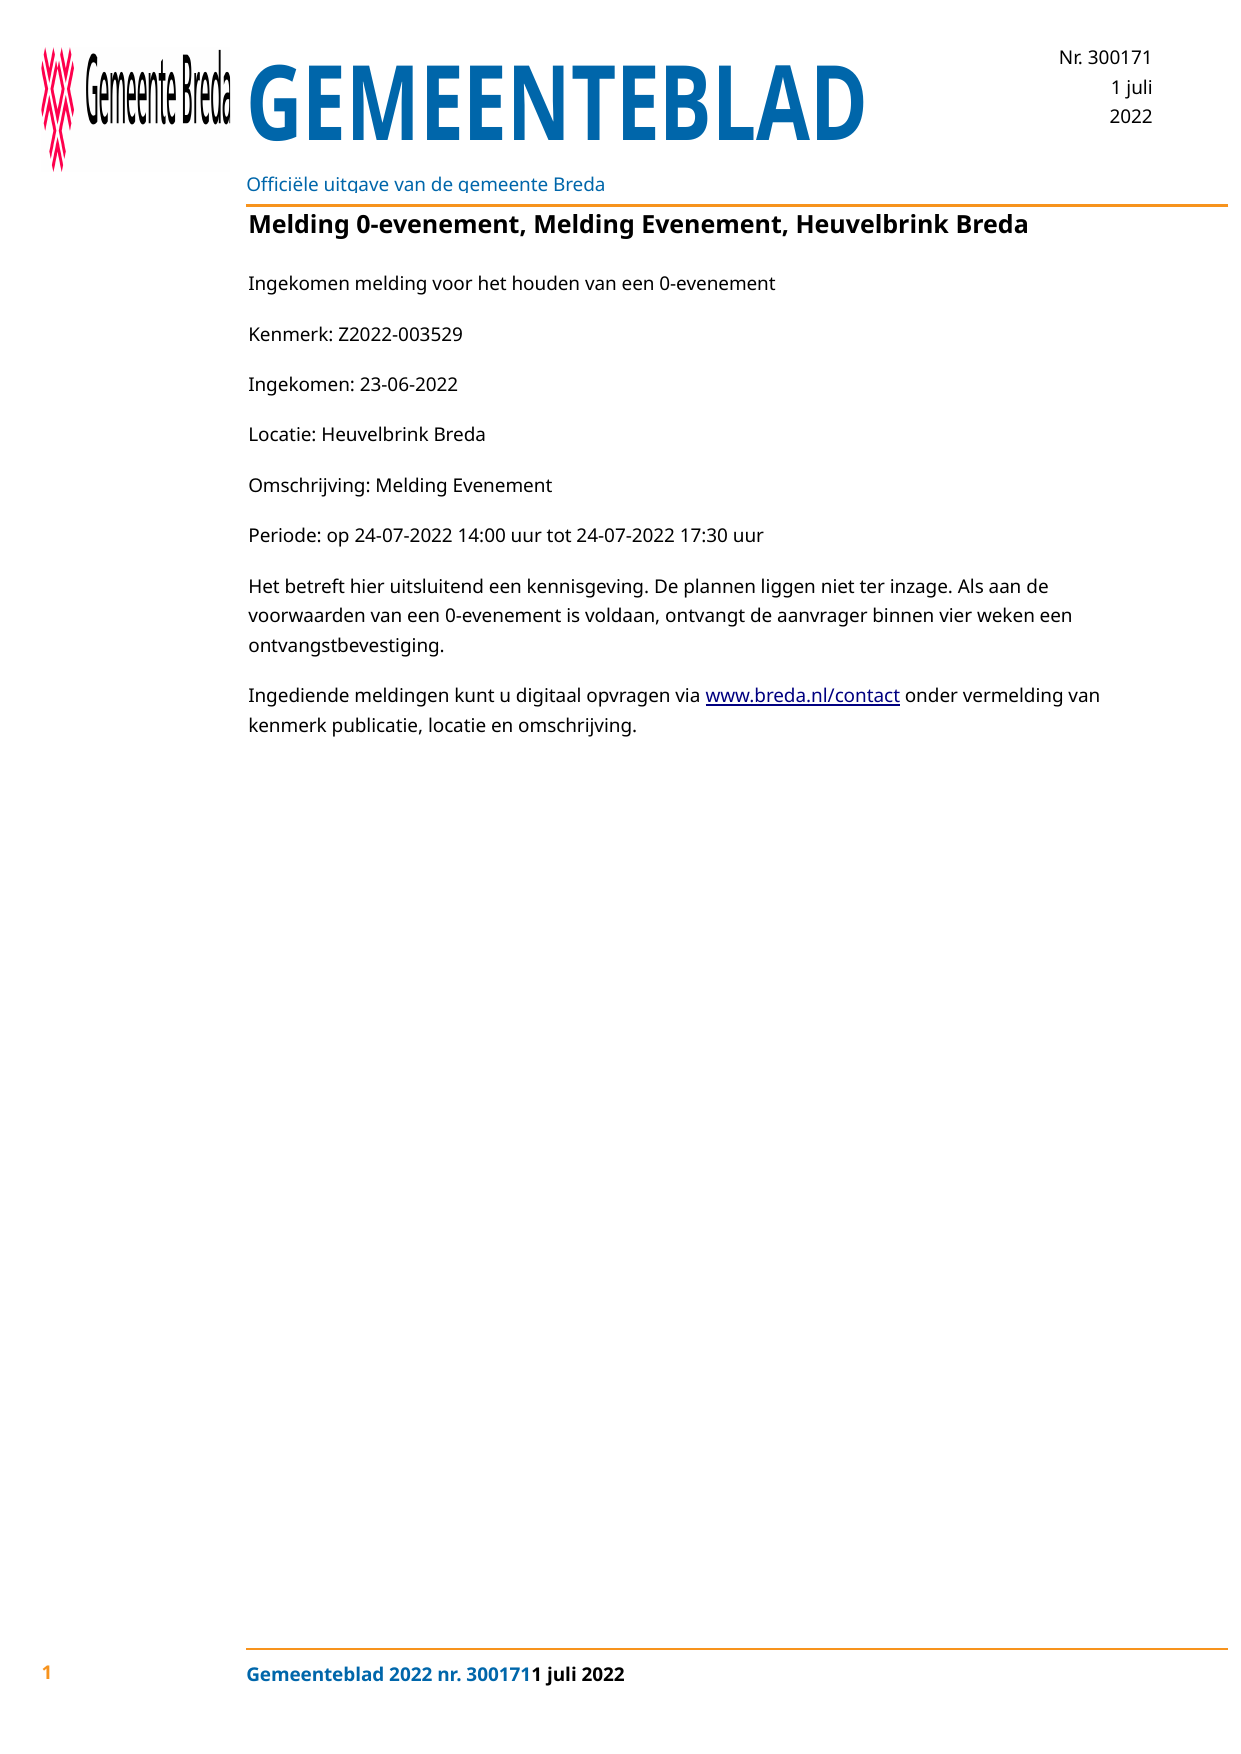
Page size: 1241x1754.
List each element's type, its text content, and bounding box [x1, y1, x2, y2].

text Het betreft hier uitsluitend een kennisgeving. De plannen liggen niet ter inzage. Als aan de voorwaarden van een 0-evenement is voldaan, ontvangt de aanvrager binnen vier weken een ontvangstbevestiging. [248, 573, 1152, 658]
picture [41, 47, 231, 172]
text Ingekomen melding voor het houden van een 0-evenement [248, 270, 1152, 296]
text Omschrijving: Melding Evenement [248, 472, 1152, 498]
text Periode: op 24-07-2022 14:00 uur tot 24-07-2022 17:30 uur [248, 522, 1152, 548]
text Ingekomen: 23-06-2022 [248, 371, 1152, 397]
text Melding 0-evenement, Melding Evenement, Heuvelbrink Breda [248, 207, 1152, 241]
text Kenmerk: Z2022-003529 [248, 321, 1152, 346]
text Locatie: Heuvelbrink Breda [248, 422, 1152, 447]
text Ingediende meldingen kunt u digitaal opvragen via www.breda.nl/contact onder vermelding van kenmerk publicatie, locatie en omschrijving. [248, 682, 1152, 738]
